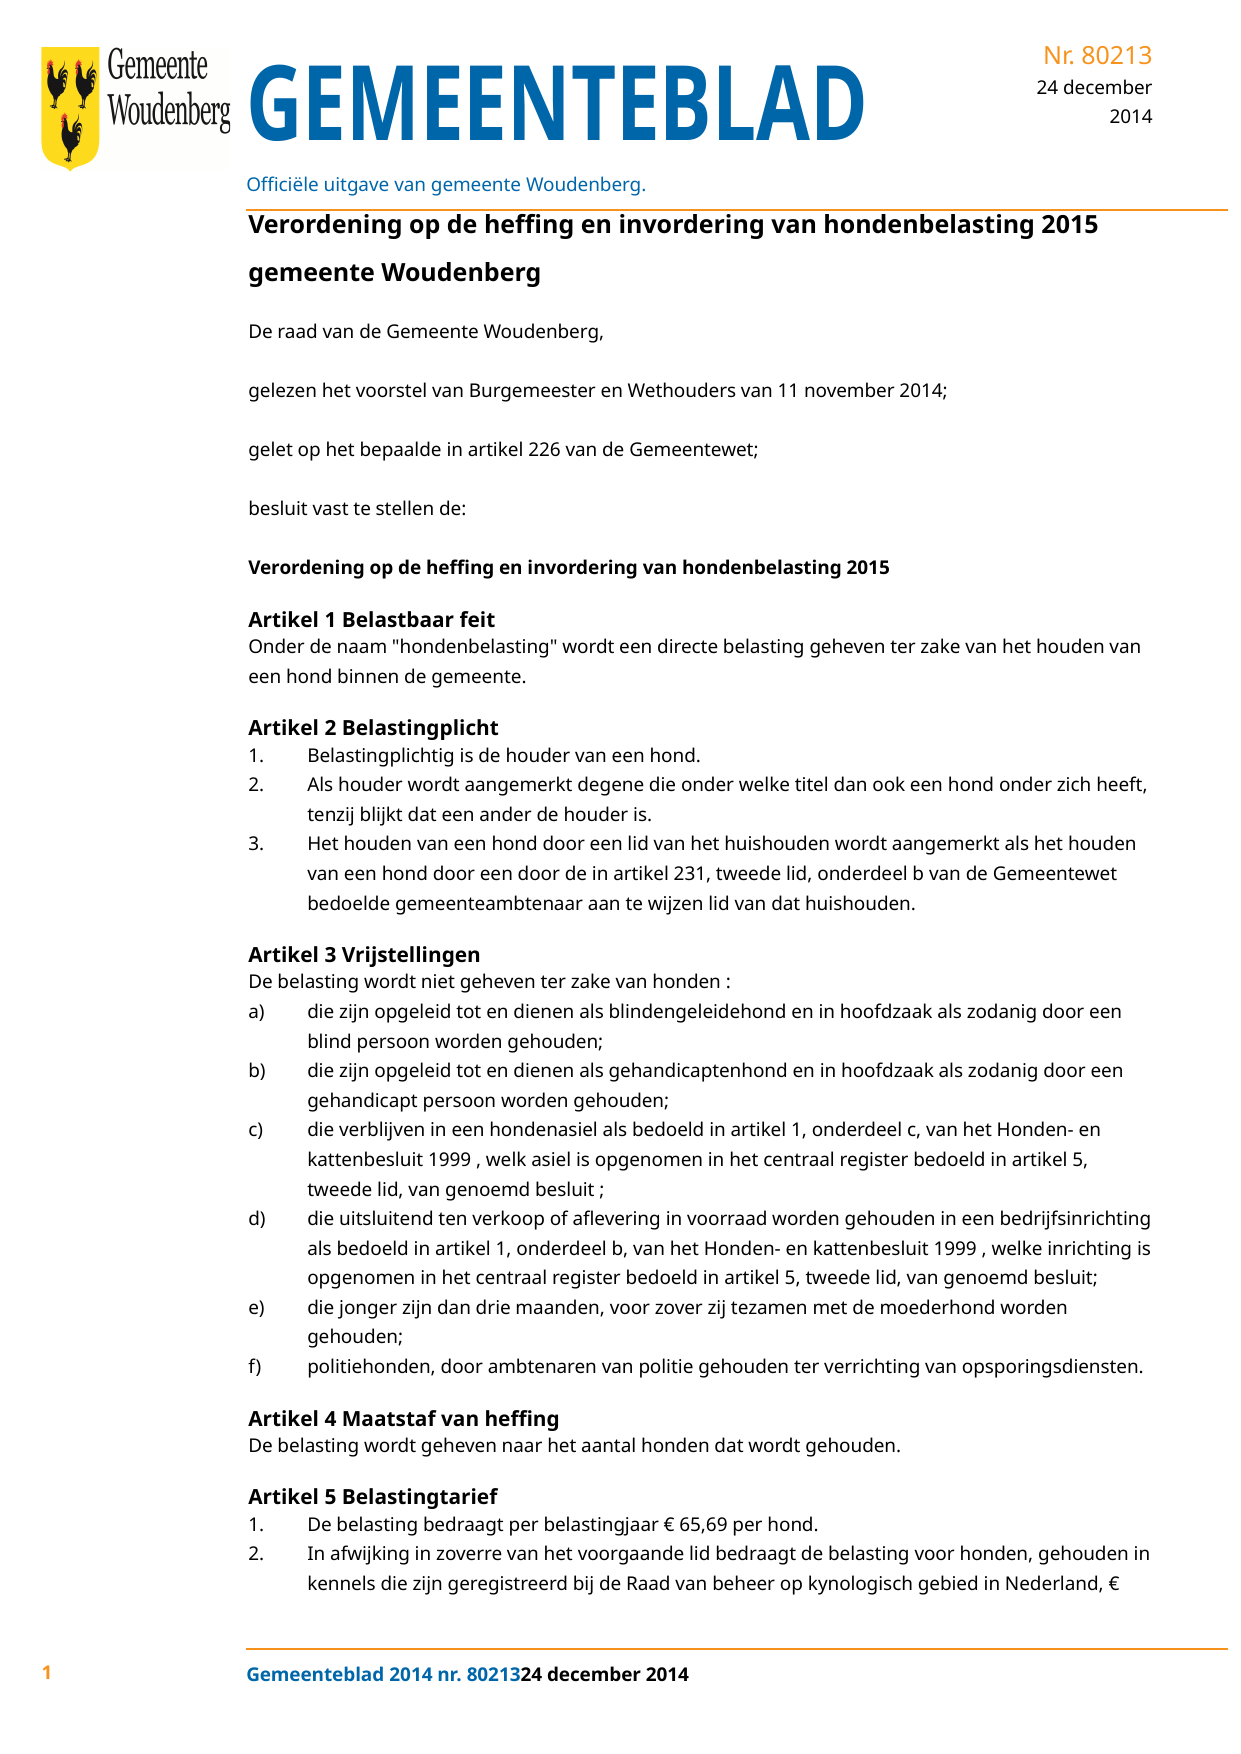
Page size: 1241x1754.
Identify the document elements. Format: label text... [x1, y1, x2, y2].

text Artikel 1 Belastbaar feit [248, 605, 1152, 633]
text Verordening op de heffing en invordering van hondenbelasting 2015 gemeente Woudenberg [248, 211, 1152, 288]
text Artikel 5 Belastingtarief [248, 1482, 1152, 1511]
text Artikel 4 Maatstaf van heffing [248, 1404, 1152, 1432]
text gelet op het bepaalde in artikel 226 van de Gemeentewet; [248, 436, 1152, 462]
list politiehonden, door ambtenaren van politie gehouden ter verrichting van opsporingsdiensten. [248, 1353, 1152, 1379]
picture [41, 47, 231, 172]
text De belasting wordt niet geheven ter zake van honden : [248, 969, 1152, 994]
text Onder de naam "hondenbelasting" wordt een directe belasting geheven ter zake van het houden van een hond binnen de gemeente. [248, 633, 1152, 689]
text De raad van de Gemeente Woudenberg, [248, 318, 1152, 344]
list Het houden van een hond door een lid van het huishouden wordt aangemerkt als het houden van een hond door een door de in artikel 231, tweede lid, onderdeel b van de Gemeentewet bedoelde gemeenteambtenaar aan te wijzen lid van dat huishouden. [248, 831, 1152, 916]
text Verordening op de heffing en invordering van hondenbelasting 2015 [248, 554, 1152, 580]
list die uitsluitend ten verkoop of aflevering in voorraad worden gehouden in een bedrijfsinrichting als bedoeld in artikel 1, onderdeel b, van het Honden- en kattenbesluit 1999 , welke inrichting is opgenomen in het centraal register bedoeld in artikel 5, tweede lid, van genoemd besluit; [248, 1205, 1152, 1290]
list Als houder wordt aangemerkt degene die onder welke titel dan ook een hond onder zich heeft, tenzij blijkt dat een ander de houder is. [248, 771, 1152, 827]
list die zijn opgeleid tot en dienen als gehandicaptenhond en in hoofdzaak als zodanig door een gehandicapt persoon worden gehouden; [248, 1057, 1152, 1113]
list In afwijking in zoverre van het voorgaande lid bedraagt de belasting voor honden, gehouden in kennels die zijn geregistreerd bij de Raad van beheer op kynologisch gebied in Nederland, € [248, 1541, 1152, 1596]
list die verblijven in een hondenasiel als bedoeld in artikel 1, onderdeel c, van het Honden- en kattenbesluit 1999 , welk asiel is opgenomen in het centraal register bedoeld in artikel 5, tweede lid, van genoemd besluit ; [248, 1117, 1152, 1201]
text gelezen het voorstel van Burgemeester en Wethouders van 11 november 2014; [248, 377, 1152, 403]
text De belasting wordt geheven naar het aantal honden dat wordt gehouden. [248, 1432, 1152, 1458]
text besluit vast te stellen de: [248, 495, 1152, 521]
list die jonger zijn dan drie maanden, voor zover zij tezamen met de moederhond worden gehouden; [248, 1294, 1152, 1349]
list De belasting bedraagt per belastingjaar € 65,69 per hond. [248, 1511, 1152, 1537]
list Belastingplichtig is de houder van een hond. [248, 742, 1152, 768]
text Artikel 3 Vrijstellingen [248, 940, 1152, 969]
list die zijn opgeleid tot en dienen als blindengeleidehond en in hoofdzaak als zodanig door een blind persoon worden gehouden; [248, 998, 1152, 1053]
text Artikel 2 Belastingplicht [248, 713, 1152, 742]
